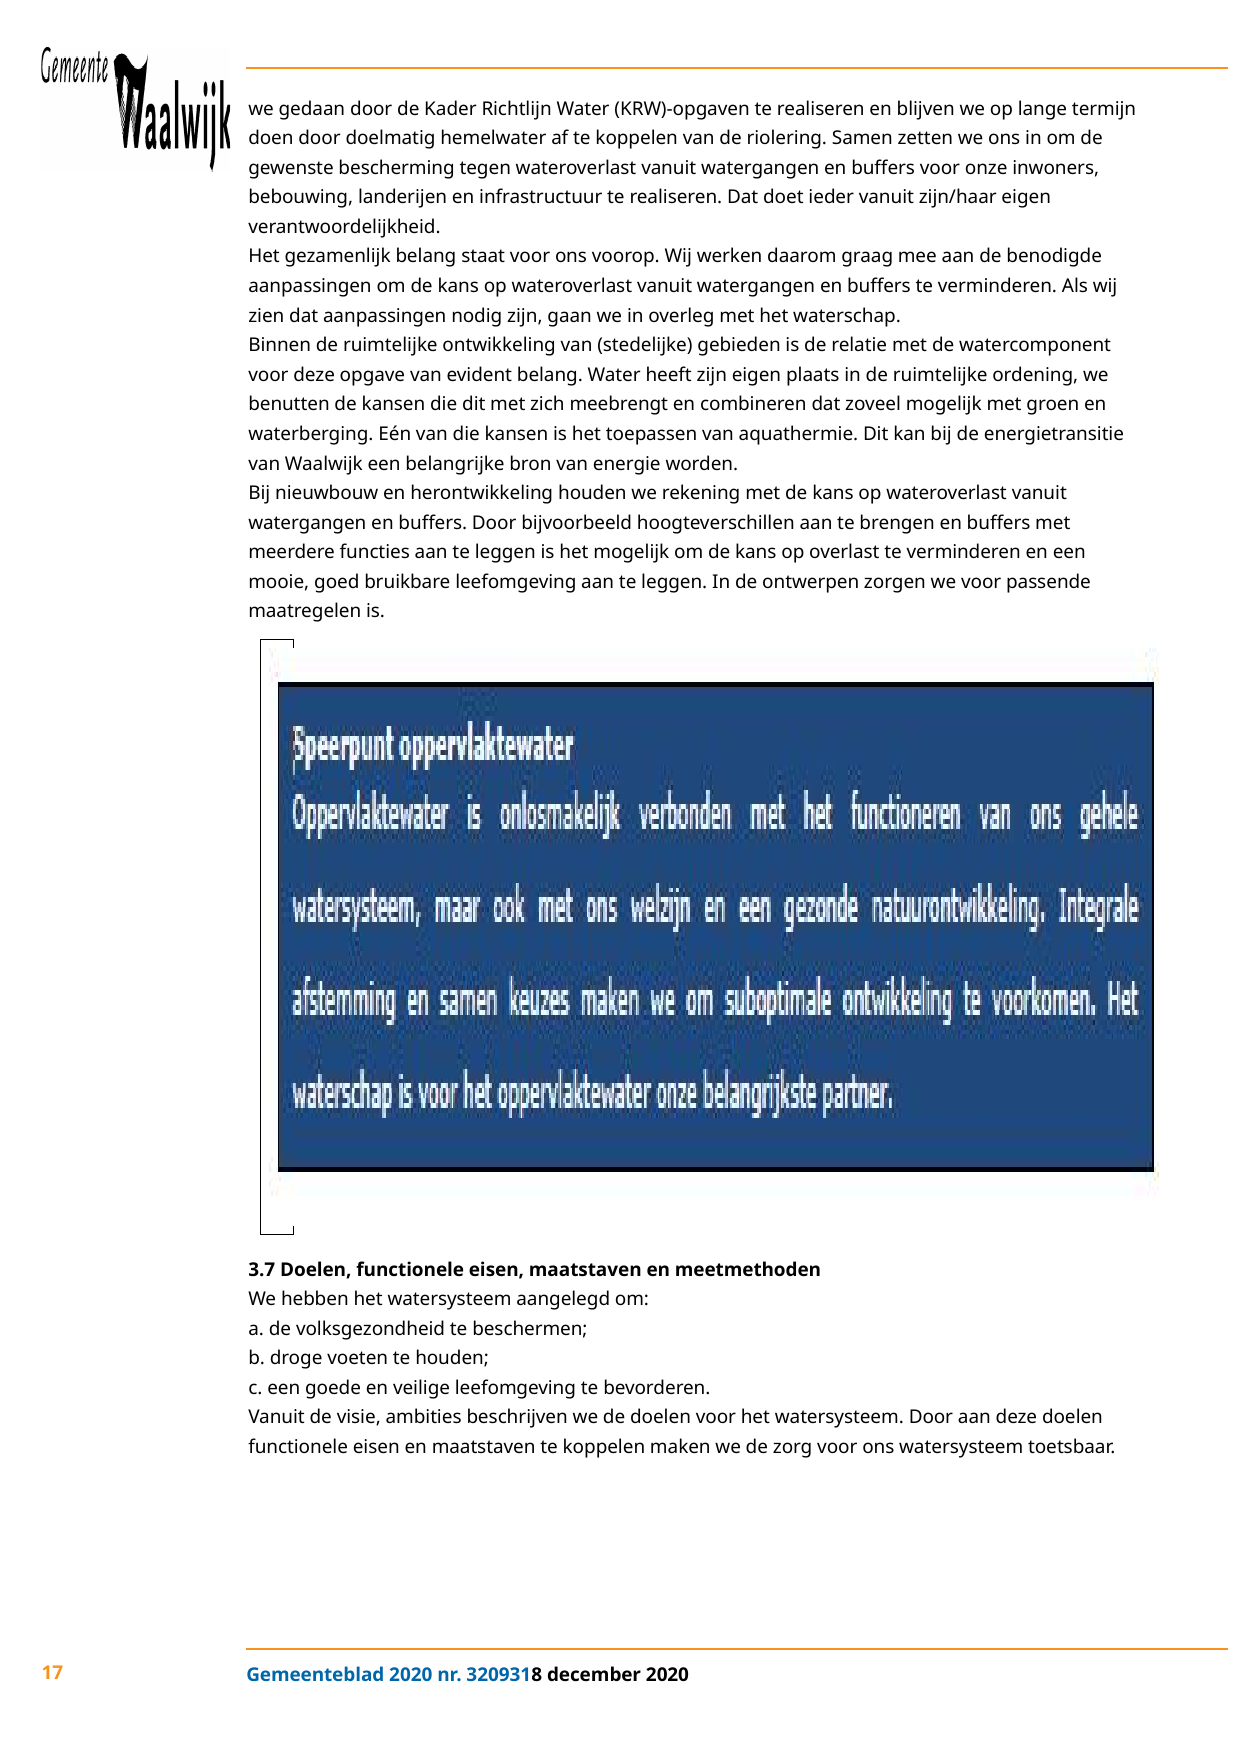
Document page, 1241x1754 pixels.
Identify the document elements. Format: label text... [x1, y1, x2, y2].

text a. de volksgezondheid te beschermen; [248, 1315, 1152, 1341]
text Het gezamenlijk belang staat voor ons voorop. Wij werken daarom graag mee aan de benodigde aanpassingen om de kans op wateroverlast vanuit watergangen en buffers te verminderen. Als wij zien dat aanpassingen nodig zijn, gaan we in overleg met het waterschap. [248, 243, 1152, 328]
text c. een goede en veilige leefomgeving te bevorderen. [248, 1374, 1152, 1400]
picture [41, 47, 231, 172]
text we gedaan door de Kader Richtlijn Water (KRW)-opgaven te realiseren en blijven we op lange termijn doen door doelmatig hemelwater af te koppelen van de riolering. Samen zetten we ons in om de gewenste bescherming tegen wateroverlast vanuit watergangen en buffers voor onze inwoners, bebouwing, landerijen en infrastructuur te realiseren. Dat doet ieder vanuit zijn/haar eigen verantwoordelijkheid. [248, 95, 1152, 239]
text Binnen de ruimtelijke ontwikkeling van (stedelijke) gebieden is de relatie met de watercomponent voor deze opgave van evident belang. Water heeft zijn eigen plaats in de ruimtelijke ordening, we benutten de kansen die dit met zich meebrengt en combineren dat zoveel mogelijk met groen en waterberging. Eén van die kansen is het toepassen van aquathermie. Dit kan bij de energietransitie van Waalwijk een belangrijke bron van energie worden. [248, 331, 1152, 476]
text b. droge voeten te houden; [248, 1344, 1152, 1370]
text 3.7 Doelen, functionele eisen, maatstaven en meetmethoden [248, 1256, 1152, 1282]
text We hebben het watersysteem aangelegd om: [248, 1285, 1152, 1311]
text Vanuit de visie, ambities beschrijven we de doelen voor het watersysteem. Door aan deze doelen functionele eisen en maatstaven te koppelen maken we de zorg voor ons watersysteem toetsbaar. [248, 1404, 1152, 1459]
text Bij nieuwbouw en herontwikkeling houden we rekening met de kans op wateroverlast vanuit watergangen en buffers. Door bijvoorbeeld hoogteverschillen aan te brengen en buffers met meerdere functies aan te leggen is het mogelijk om de kans op overlast te verminderen en een mooie, goed bruikbare leefomgeving aan te leggen. In de ontwerpen zorgen we voor passende maatregelen is. [248, 479, 1152, 623]
picture [268, 648, 1173, 1226]
